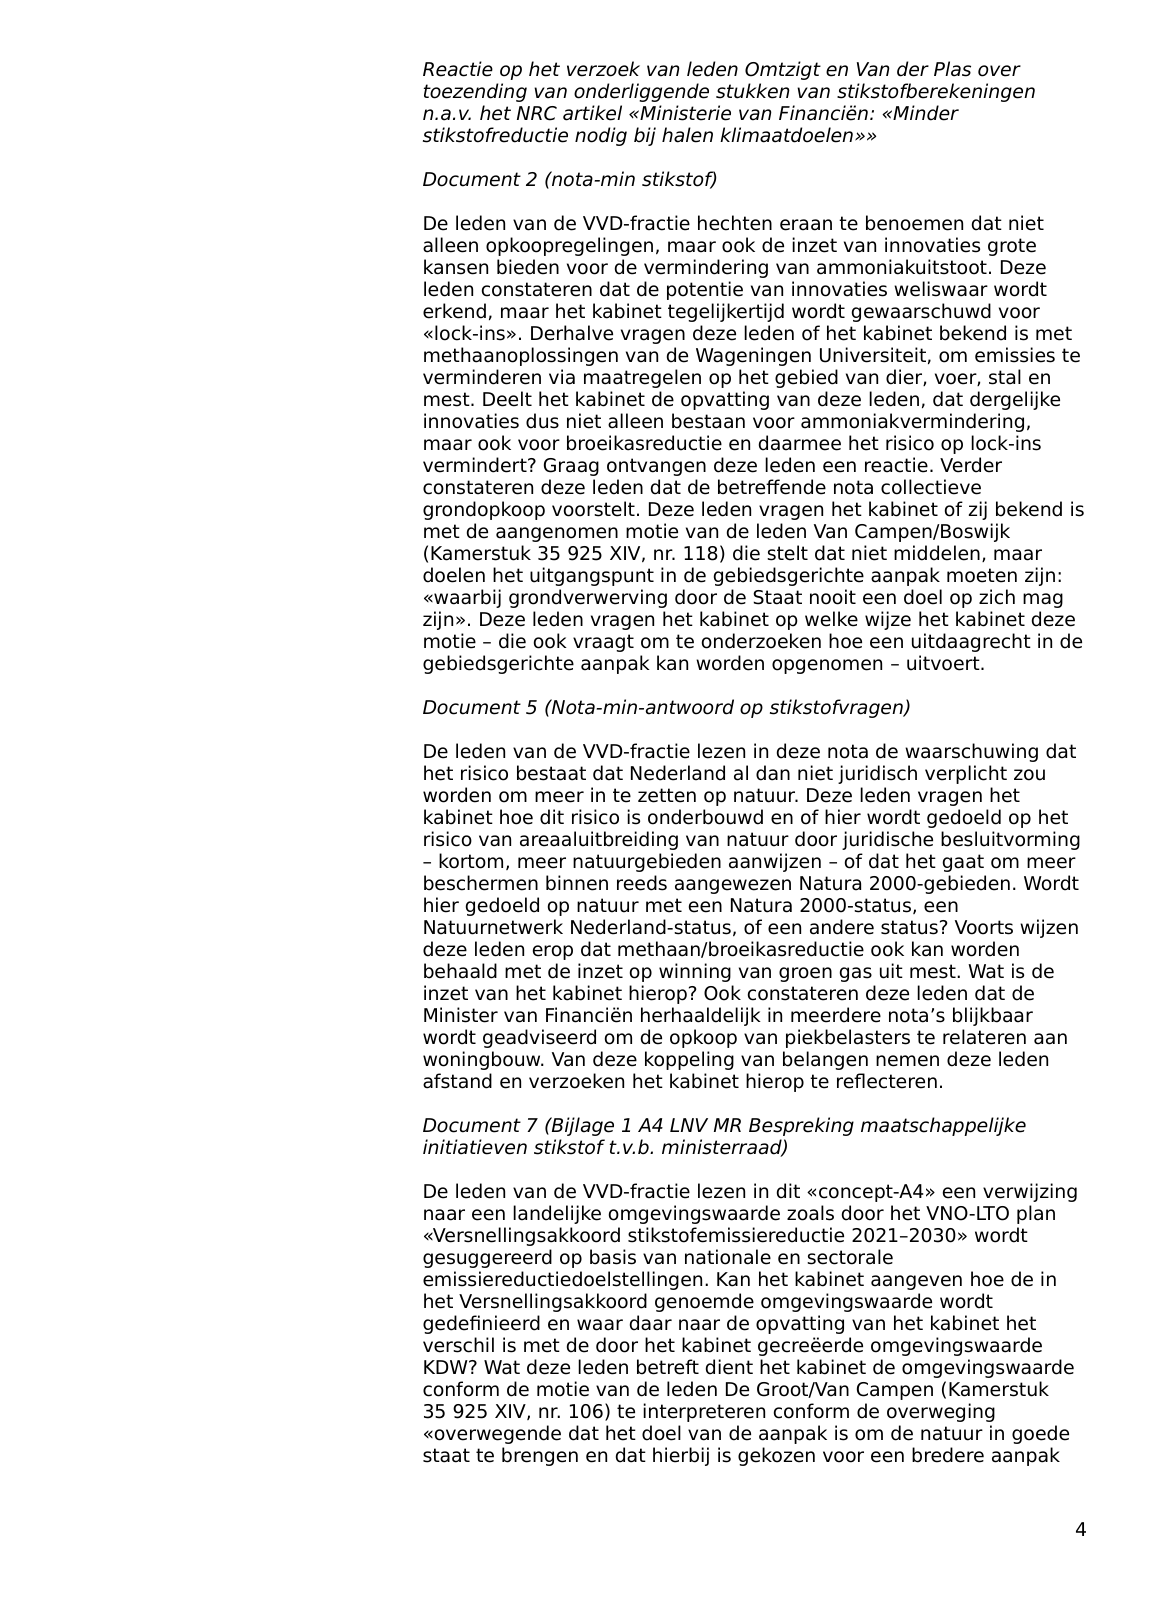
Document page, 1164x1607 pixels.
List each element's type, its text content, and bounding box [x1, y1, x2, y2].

subtitle Reactie op het verzoek van leden Omtzigt en Van der Plas over toezending van onderliggende stukken van stikstofberekeningen n.a.v. het NRC artikel «Ministerie van Financiën: «Minder stikstofreductie nodig bij halen klimaatdoelen»» [422, 59, 1087, 147]
subtitle Document 5 (Nota-min-antwoord op stikstofvragen) [422, 697, 1087, 719]
text De leden van de VVD-fractie lezen in deze nota de waarschuwing dat het risico bestaat dat Nederland al dan niet juridisch verplicht zou worden om meer in te zetten op natuur. Deze leden vragen het kabinet hoe dit risico is onderbouwd en of hier wordt gedoeld op het risico van areaaluitbreiding van natuur door juridische besluitvorming – kortom, meer natuurgebieden aanwijzen – of dat het gaat om meer beschermen binnen reeds aangewezen Natura 2000-gebieden. Wordt hier gedoeld op natuur met een Natura 2000-status, een Natuurnetwerk Nederland-status, of een andere status? Voorts wijzen deze leden erop dat methaan/broeikasreductie ook kan worden behaald met de inzet op winning van groen gas uit mest. Wat is de inzet van het kabinet hierop? Ook constateren deze leden dat de Minister van Financiën herhaaldelijk in meerdere nota’s blijkbaar wordt geadviseerd om de opkoop van piekbelasters te relateren aan woningbouw. Van deze koppeling van belangen nemen deze leden afstand en verzoeken het kabinet hierop te reflecteren. [422, 741, 1087, 1093]
text De leden van de VVD-fractie hechten eraan te benoemen dat niet alleen opkoopregelingen, maar ook de inzet van innovaties grote kansen bieden voor de vermindering van ammoniakuitstoot. Deze leden constateren dat de potentie van innovaties weliswaar wordt erkend, maar het kabinet tegelijkertijd wordt gewaarschuwd voor «lock-ins». Derhalve vragen deze leden of het kabinet bekend is met methaanoplossingen van de Wageningen Universiteit, om emissies te verminderen via maatregelen op het gebied van dier, voer, stal en mest. Deelt het kabinet de opvatting van deze leden, dat dergelijke innovaties dus niet alleen bestaan voor ammoniakvermindering, maar ook voor broeikasreductie en daarmee het risico op lock-ins vermindert? Graag ontvangen deze leden een reactie. Verder constateren deze leden dat de betreffende nota collectieve grondopkoop voorstelt. Deze leden vragen het kabinet of zij bekend is met de aangenomen motie van de leden Van Campen/Boswijk (Kamerstuk 35 925 XIV, nr. 118) die stelt dat niet middelen, maar doelen het uitgangspunt in de gebiedsgerichte aanpak moeten zijn: «waarbij grondverwerving door de Staat nooit een doel op zich mag zijn». Deze leden vragen het kabinet op welke wijze het kabinet deze motie – die ook vraagt om te onderzoeken hoe een uitdaagrecht in de gebiedsgerichte aanpak kan worden opgenomen – uitvoert. [422, 213, 1087, 675]
subtitle Document 7 (Bijlage 1 A4 LNV MR Bespreking maatschappelijke initiatieven stikstof t.v.b. ministerraad) [422, 1115, 1087, 1159]
subtitle Document 2 (nota-min stikstof) [422, 169, 1087, 191]
text De leden van de VVD-fractie lezen in dit «concept-A4» een verwijzing naar een landelijke omgevingswaarde zoals door het VNO-LTO plan «Versnellingsakkoord stikstofemissiereductie 2021–2030» wordt gesuggereerd op basis van nationale en sectorale emissiereductiedoelstellingen. Kan het kabinet aangeven hoe de in het Versnellingsakkoord genoemde omgevingswaarde wordt gedefinieerd en waar daar naar de opvatting van het kabinet het verschil is met de door het kabinet gecreëerde omgevingswaarde KDW? Wat deze leden betreft dient het kabinet de omgevingswaarde conform de motie van de leden De Groot/Van Campen (Kamerstuk 35 925 XIV, nr. 106) te interpreteren conform de overweging «overwegende dat het doel van de aanpak is om de natuur in goede staat te brengen en dat hierbij is gekozen voor een bredere aanpak [422, 1181, 1087, 1467]
